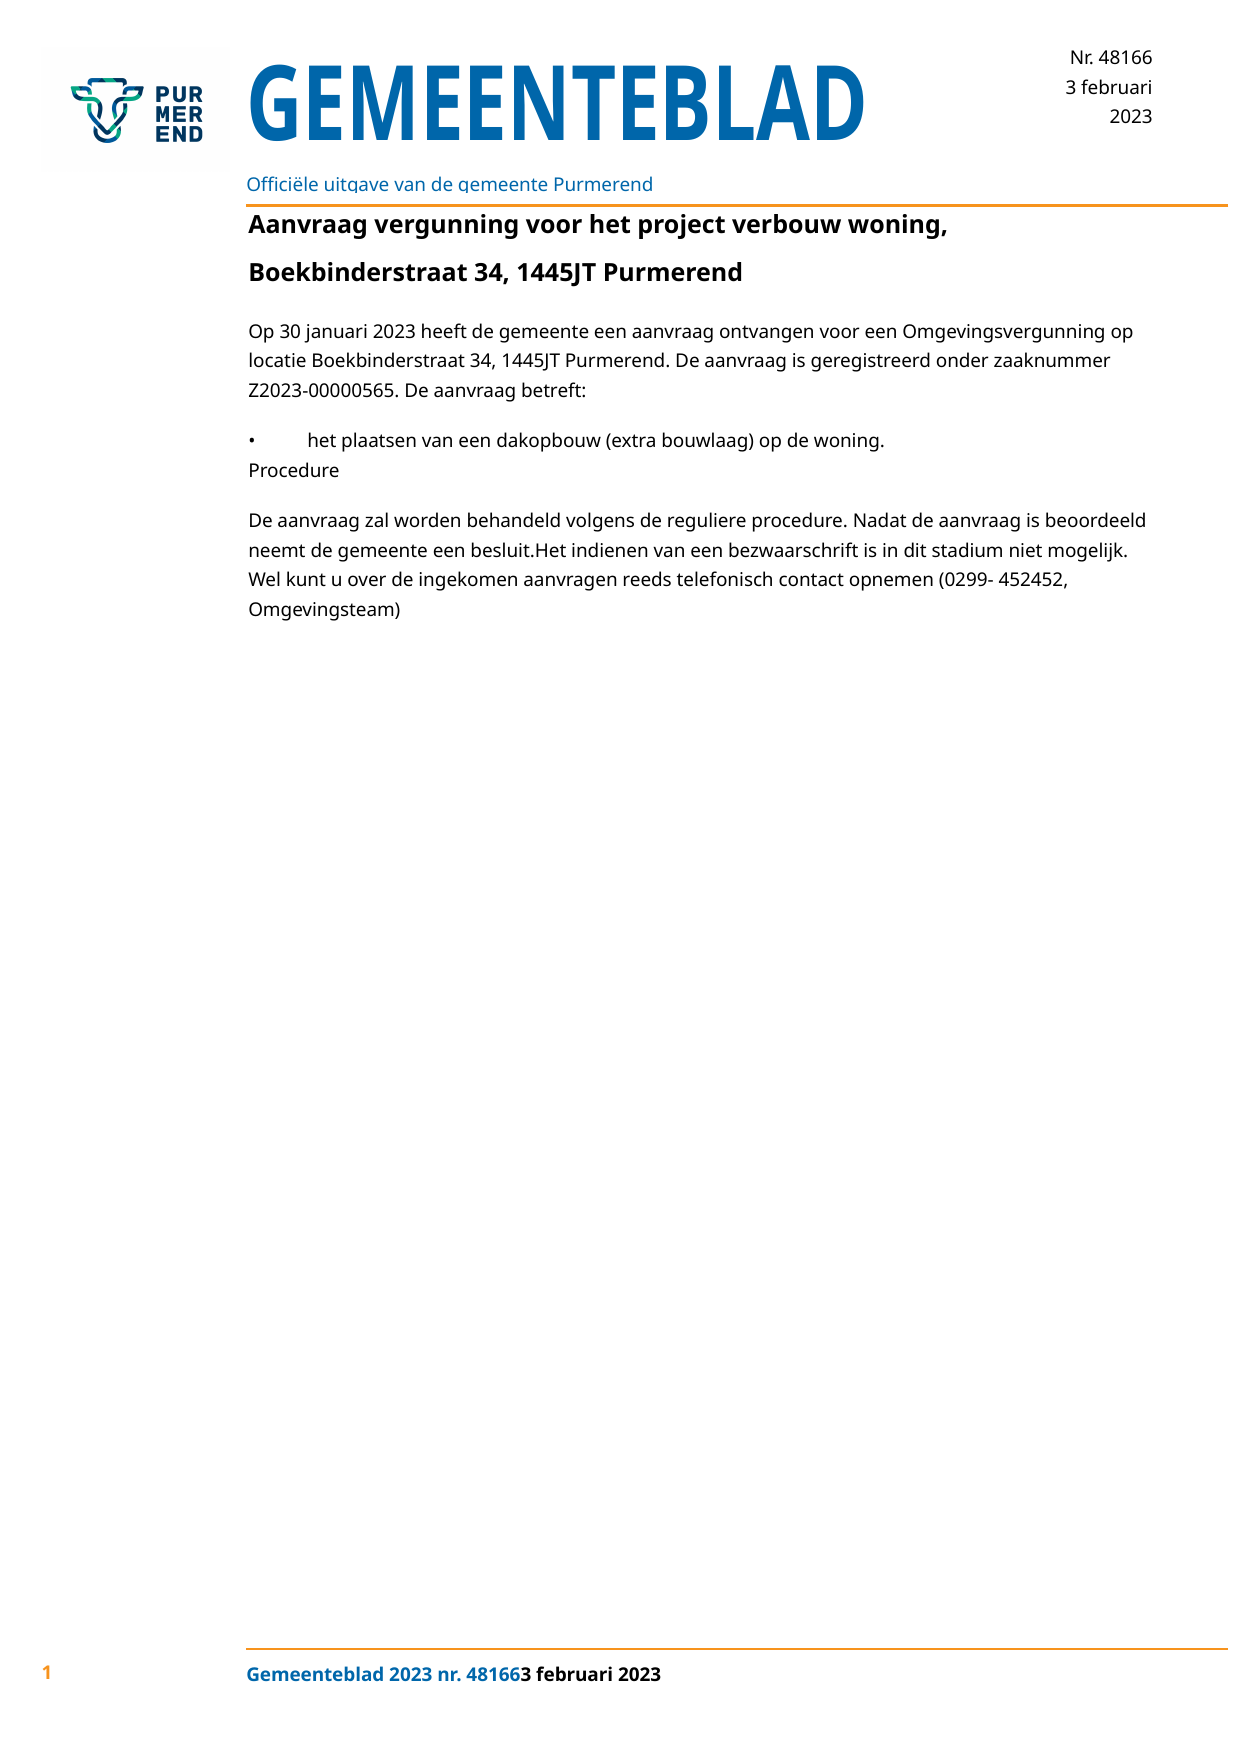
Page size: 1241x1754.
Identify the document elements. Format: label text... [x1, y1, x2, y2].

text Op 30 januari 2023 heeft de gemeente een aanvraag ontvangen voor een Omgevingsvergunning op locatie Boekbinderstraat 34, 1445JT Purmerend. De aanvraag is geregistreerd onder zaaknummer Z2023-00000565. De aanvraag betreft: [248, 318, 1152, 403]
text De aanvraag zal worden behandeld volgens de reguliere procedure. Nadat de aanvraag is beoordeeld neemt de gemeente een besluit.Het indienen van een bezwaarschrift is in dit stadium niet mogelijk. Wel kunt u over de ingekomen aanvragen reeds telefonisch contact opnemen (0299- 452452, Omgevingsteam) [248, 507, 1152, 622]
text Procedure [248, 457, 1152, 483]
picture [41, 47, 231, 172]
text Aanvraag vergunning voor het project verbouw woning, Boekbinderstraat 34, 1445JT Purmerend [248, 207, 1152, 288]
list het plaatsen van een dakopbouw (extra bouwlaag) op de woning. [248, 427, 1152, 453]
